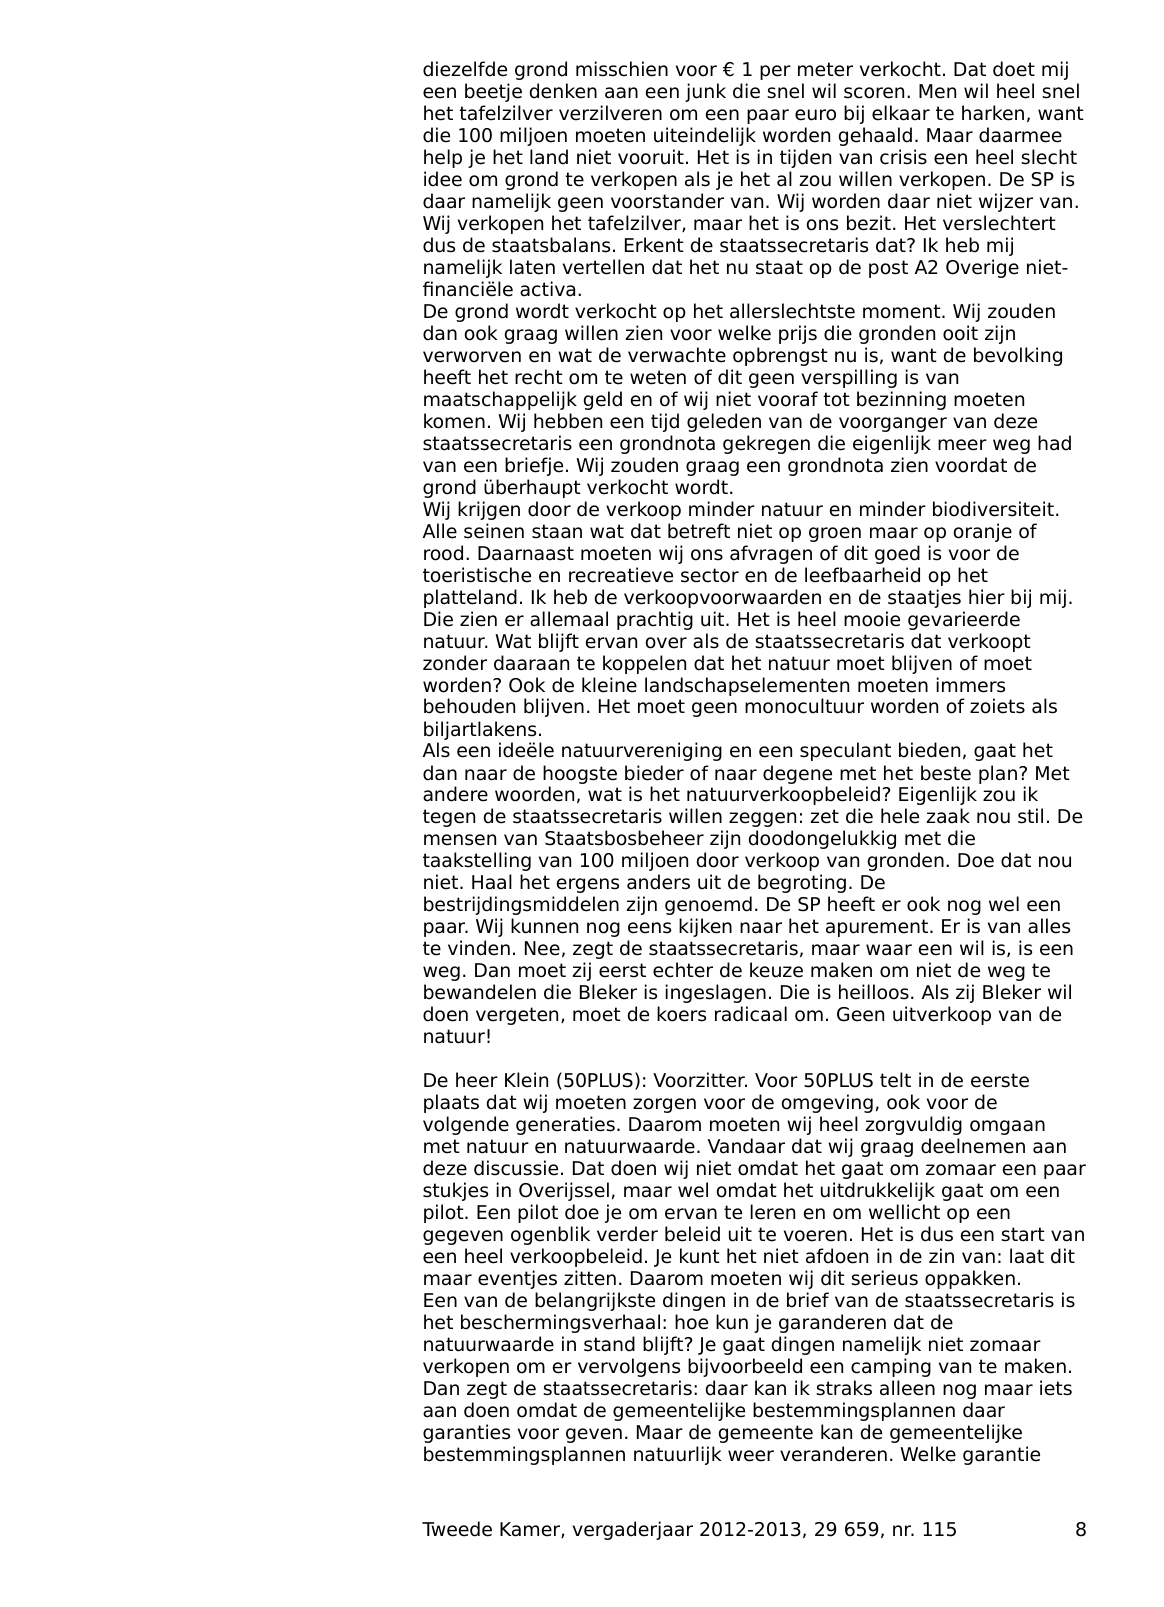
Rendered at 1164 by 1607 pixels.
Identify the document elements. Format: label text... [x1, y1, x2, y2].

text Een van de belangrijkste dingen in de brief van de staatssecretaris is het beschermingsverhaal: hoe kun je garanderen dat de natuurwaarde in stand blijft? Je gaat dingen namelijk niet zomaar verkopen om er vervolgens bijvoorbeeld een camping van te maken. Dan zegt de staatssecretaris: daar kan ik straks alleen nog maar iets aan doen omdat de gemeentelijke bestemmingsplannen daar garanties voor geven. Maar de gemeente kan de gemeentelijke bestemmingsplannen natuurlijk weer veranderen. Welke garantie [422, 1290, 1087, 1466]
text Wij krijgen door de verkoop minder natuur en minder biodiversiteit. Alle seinen staan wat dat betreft niet op groen maar op oranje of rood. Daarnaast moeten wij ons afvragen of dit goed is voor de toeristische en recreatieve sector en de leefbaarheid op het platteland. Ik heb de verkoopvoorwaarden en de staatjes hier bij mij. Die zien er allemaal prachtig uit. Het is heel mooie gevarieerde natuur. Wat blijft ervan over als de staatssecretaris dat verkoopt zonder daaraan te koppelen dat het natuur moet blijven of moet worden? Ook de kleine landschapselementen moeten immers behouden blijven. Het moet geen monocultuur worden of zoiets als biljartlakens. [422, 499, 1087, 740]
text De grond wordt verkocht op het allerslechtste moment. Wij zouden dan ook graag willen zien voor welke prijs die gronden ooit zijn verworven en wat de verwachte opbrengst nu is, want de bevolking heeft het recht om te weten of dit geen verspilling is van maatschappelijk geld en of wij niet vooraf tot bezinning moeten komen. Wij hebben een tijd geleden van de voorganger van deze staatssecretaris een grondnota gekregen die eigenlijk meer weg had van een briefje. Wij zouden graag een grondnota zien voordat de grond überhaupt verkocht wordt. [422, 301, 1087, 499]
text Als een ideële natuurvereniging en een speculant bieden, gaat het dan naar de hoogste bieder of naar degene met het beste plan? Met andere woorden, wat is het natuurverkoopbeleid? Eigenlijk zou ik tegen de staatssecretaris willen zeggen: zet die hele zaak nou stil. De mensen van Staatsbosbeheer zijn doodongelukkig met die taakstelling van 100 miljoen door verkoop van gronden. Doe dat nou niet. Haal het ergens anders uit de begroting. De bestrijdingsmiddelen zijn genoemd. De SP heeft er ook nog wel een paar. Wij kunnen nog eens kijken naar het apurement. Er is van alles te vinden. Nee, zegt de staatssecretaris, maar waar een wil is, is een weg. Dan moet zij eerst echter de keuze maken om niet de weg te bewandelen die Bleker is ingeslagen. Die is heilloos. Als zij Bleker wil doen vergeten, moet de koers radicaal om. Geen uitverkoop van de natuur! [422, 740, 1087, 1048]
text diezelfde grond misschien voor € 1 per meter verkocht. Dat doet mij een beetje denken aan een junk die snel wil scoren. Men wil heel snel het tafelzilver verzilveren om een paar euro bij elkaar te harken, want die 100 miljoen moeten uiteindelijk worden gehaald. Maar daarmee help je het land niet vooruit. Het is in tijden van crisis een heel slecht idee om grond te verkopen als je het al zou willen verkopen. De SP is daar namelijk geen voorstander van. Wij worden daar niet wijzer van. Wij verkopen het tafelzilver, maar het is ons bezit. Het verslechtert dus de staatsbalans. Erkent de staatssecretaris dat? Ik heb mij namelijk laten vertellen dat het nu staat op de post A2 Overige niet-financiële activa. [422, 59, 1087, 301]
text De heer Klein (50PLUS): Voorzitter. Voor 50PLUS telt in de eerste plaats dat wij moeten zorgen voor de omgeving, ook voor de volgende generaties. Daarom moeten wij heel zorgvuldig omgaan met natuur en natuurwaarde. Vandaar dat wij graag deelnemen aan deze discussie. Dat doen wij niet omdat het gaat om zomaar een paar stukjes in Overijssel, maar wel omdat het uitdrukkelijk gaat om een pilot. Een pilot doe je om ervan te leren en om wellicht op een gegeven ogenblik verder beleid uit te voeren. Het is dus een start van een heel verkoopbeleid. Je kunt het niet afdoen in de zin van: laat dit maar eventjes zitten. Daarom moeten wij dit serieus oppakken. [422, 1070, 1087, 1290]
